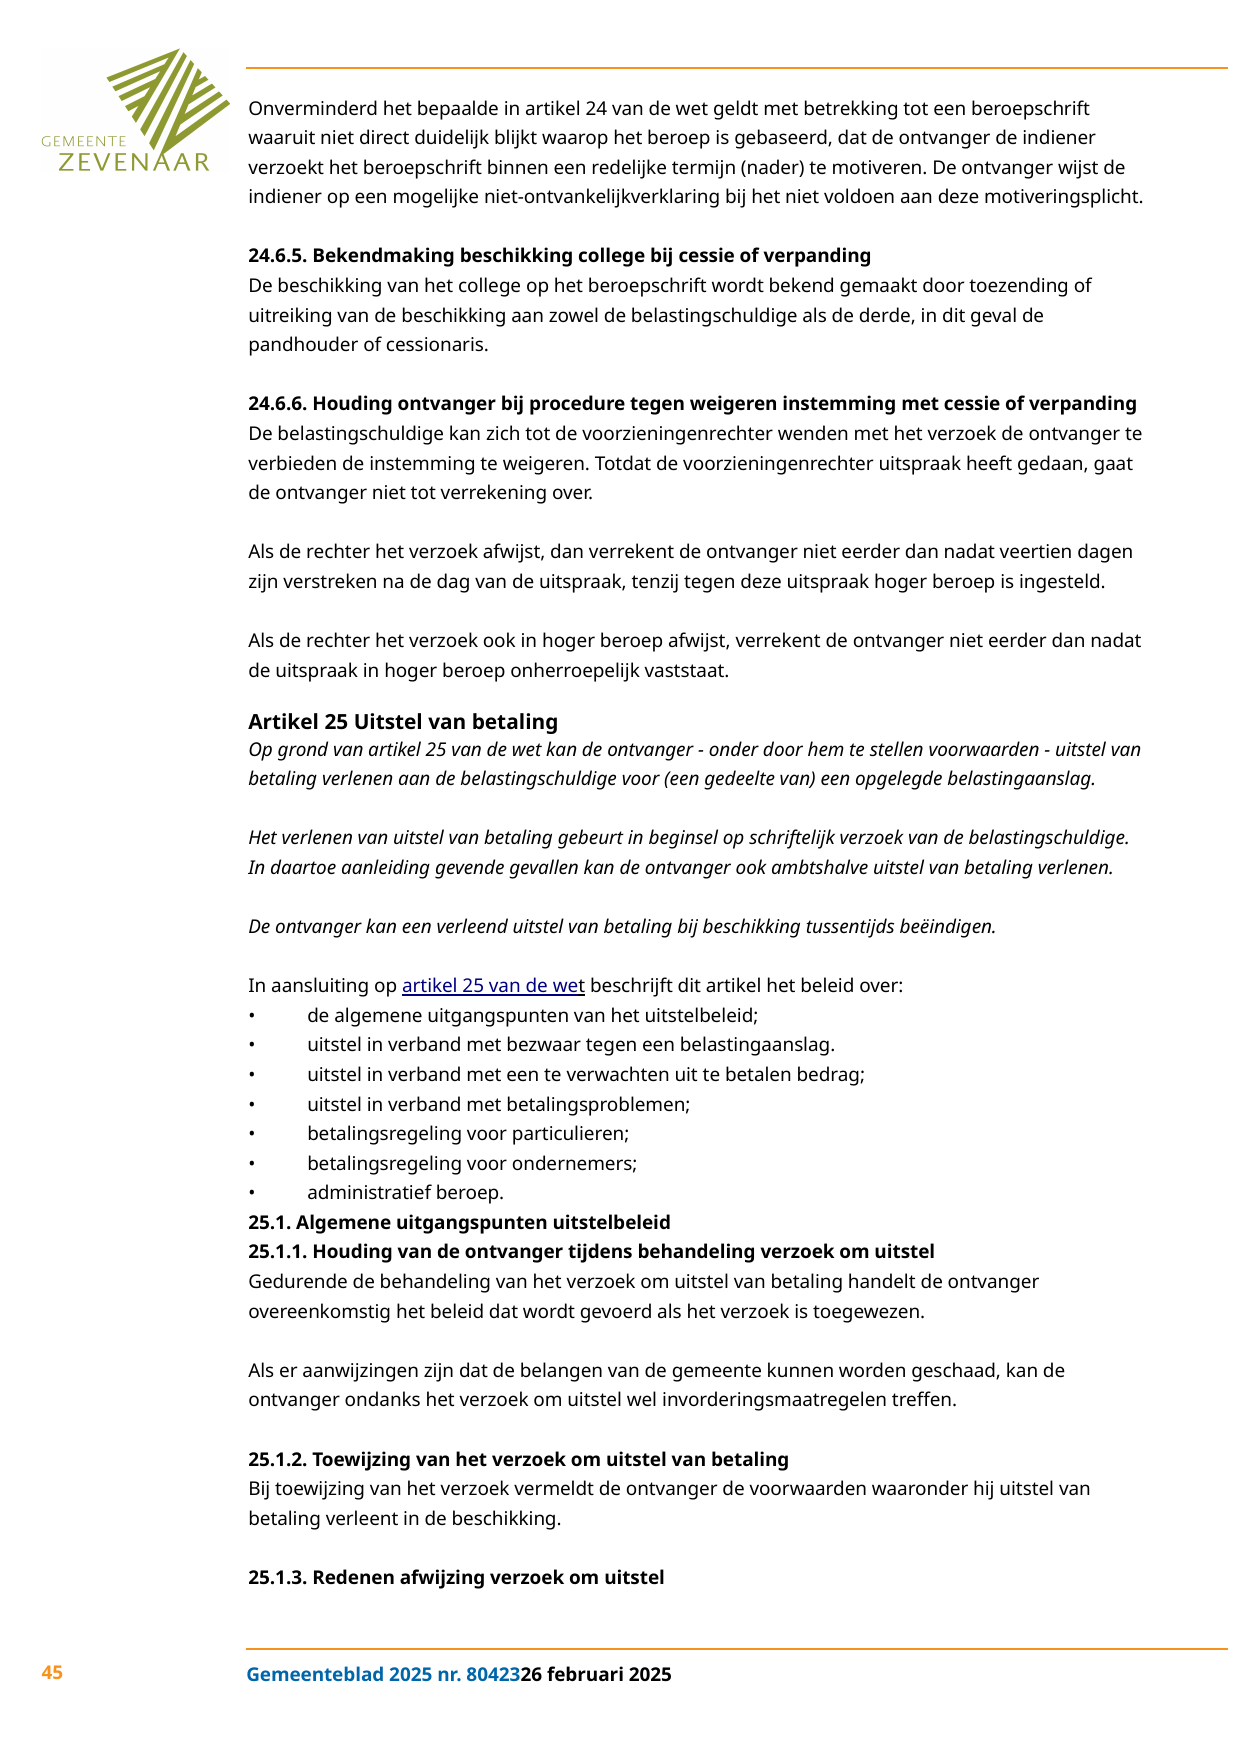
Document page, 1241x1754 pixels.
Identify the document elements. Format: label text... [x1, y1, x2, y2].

text 25.1.3. Redenen afwijzing verzoek om uitstel [248, 1564, 1152, 1590]
list administratief beroep. [248, 1179, 1152, 1205]
text Op grond van artikel 25 van de wet kan de ontvanger - onder door hem te stellen voorwaarden - uitstel van betaling verlenen aan de belastingschuldige voor (een gedeelte van) een opgelegde belastingaanslag. [248, 736, 1152, 791]
text Het verlenen van uitstel van betaling gebeurt in beginsel op schriftelijk verzoek van de belastingschuldige. In daartoe aanleiding gevende gevallen kan de ontvanger ook ambtshalve uitstel van betaling verlenen. [248, 824, 1152, 880]
text 25.1.1. Houding van de ontvanger tijdens behandeling verzoek om uitstel [248, 1239, 1152, 1264]
list de algemene uitgangspunten van het uitstelbeleid; [248, 1002, 1152, 1028]
text Als de rechter het verzoek afwijst, dan verrekent de ontvanger niet eerder dan nadat veertien dagen zijn verstreken na de dag van de uitspraak, tenzij tegen deze uitspraak hoger beroep is ingesteld. [248, 538, 1152, 594]
text Artikel 25 Uitstel van betaling [248, 707, 1152, 736]
text Als er aanwijzingen zijn dat de belangen van de gemeente kunnen worden geschaad, kan de ontvanger ondanks het verzoek om uitstel wel invorderingsmaatregelen treffen. [248, 1357, 1152, 1412]
text 24.6.5. Bekendmaking beschikking college bij cessie of verpanding [248, 243, 1152, 268]
text Als de rechter het verzoek ook in hoger beroep afwijst, verrekent de ontvanger niet eerder dan nadat de uitspraak in hoger beroep onherroepelijk vaststaat. [248, 627, 1152, 683]
text Gedurende de behandeling van het verzoek om uitstel van betaling handelt de ontvanger overeenkomstig het beleid dat wordt gevoerd als het verzoek is toegewezen. [248, 1268, 1152, 1323]
text Bij toewijzing van het verzoek vermeldt de ontvanger de voorwaarden waaronder hij uitstel van betaling verleent in de beschikking. [248, 1475, 1152, 1531]
list uitstel in verband met betalingsproblemen; [248, 1091, 1152, 1116]
list uitstel in verband met een te verwachten uit te betalen bedrag; [248, 1061, 1152, 1087]
list uitstel in verband met bezwaar tegen een belastingaanslag. [248, 1032, 1152, 1057]
picture [41, 47, 231, 172]
text In aansluiting op artikel 25 van de wet beschrijft dit artikel het beleid over: [248, 972, 1152, 998]
text 25.1. Algemene uitgangspunten uitstelbeleid [248, 1209, 1152, 1235]
text 25.1.2. Toewijzing van het verzoek om uitstel van betaling [248, 1446, 1152, 1471]
text Onverminderd het bepaalde in artikel 24 van de wet geldt met betrekking tot een beroepschrift waaruit niet direct duidelijk blijkt waarop het beroep is gebaseerd, dat de ontvanger de indiener verzoekt het beroepschrift binnen een redelijke termijn (nader) te motiveren. De ontvanger wijst de indiener op een mogelijke niet-ontvankelijkverklaring bij het niet voldoen aan deze motiveringsplicht. [248, 95, 1152, 209]
list betalingsregeling voor ondernemers; [248, 1150, 1152, 1176]
list betalingsregeling voor particulieren; [248, 1120, 1152, 1146]
text De beschikking van het college op het beroepschrift wordt bekend gemaakt door toezending of uitreiking van de beschikking aan zowel de belastingschuldige als de derde, in dit geval de pandhouder of cessionaris. [248, 272, 1152, 357]
text De ontvanger kan een verleend uitstel van betaling bij beschikking tussentijds beëindigen. [248, 913, 1152, 939]
text De belastingschuldige kan zich tot de voorzieningenrechter wenden met het verzoek de ontvanger te verbieden de instemming te weigeren. Totdat de voorzieningenrechter uitspraak heeft gedaan, gaat de ontvanger niet tot verrekening over. [248, 420, 1152, 505]
text 24.6.6. Houding ontvanger bij procedure tegen weigeren instemming met cessie of verpanding [248, 391, 1152, 416]
